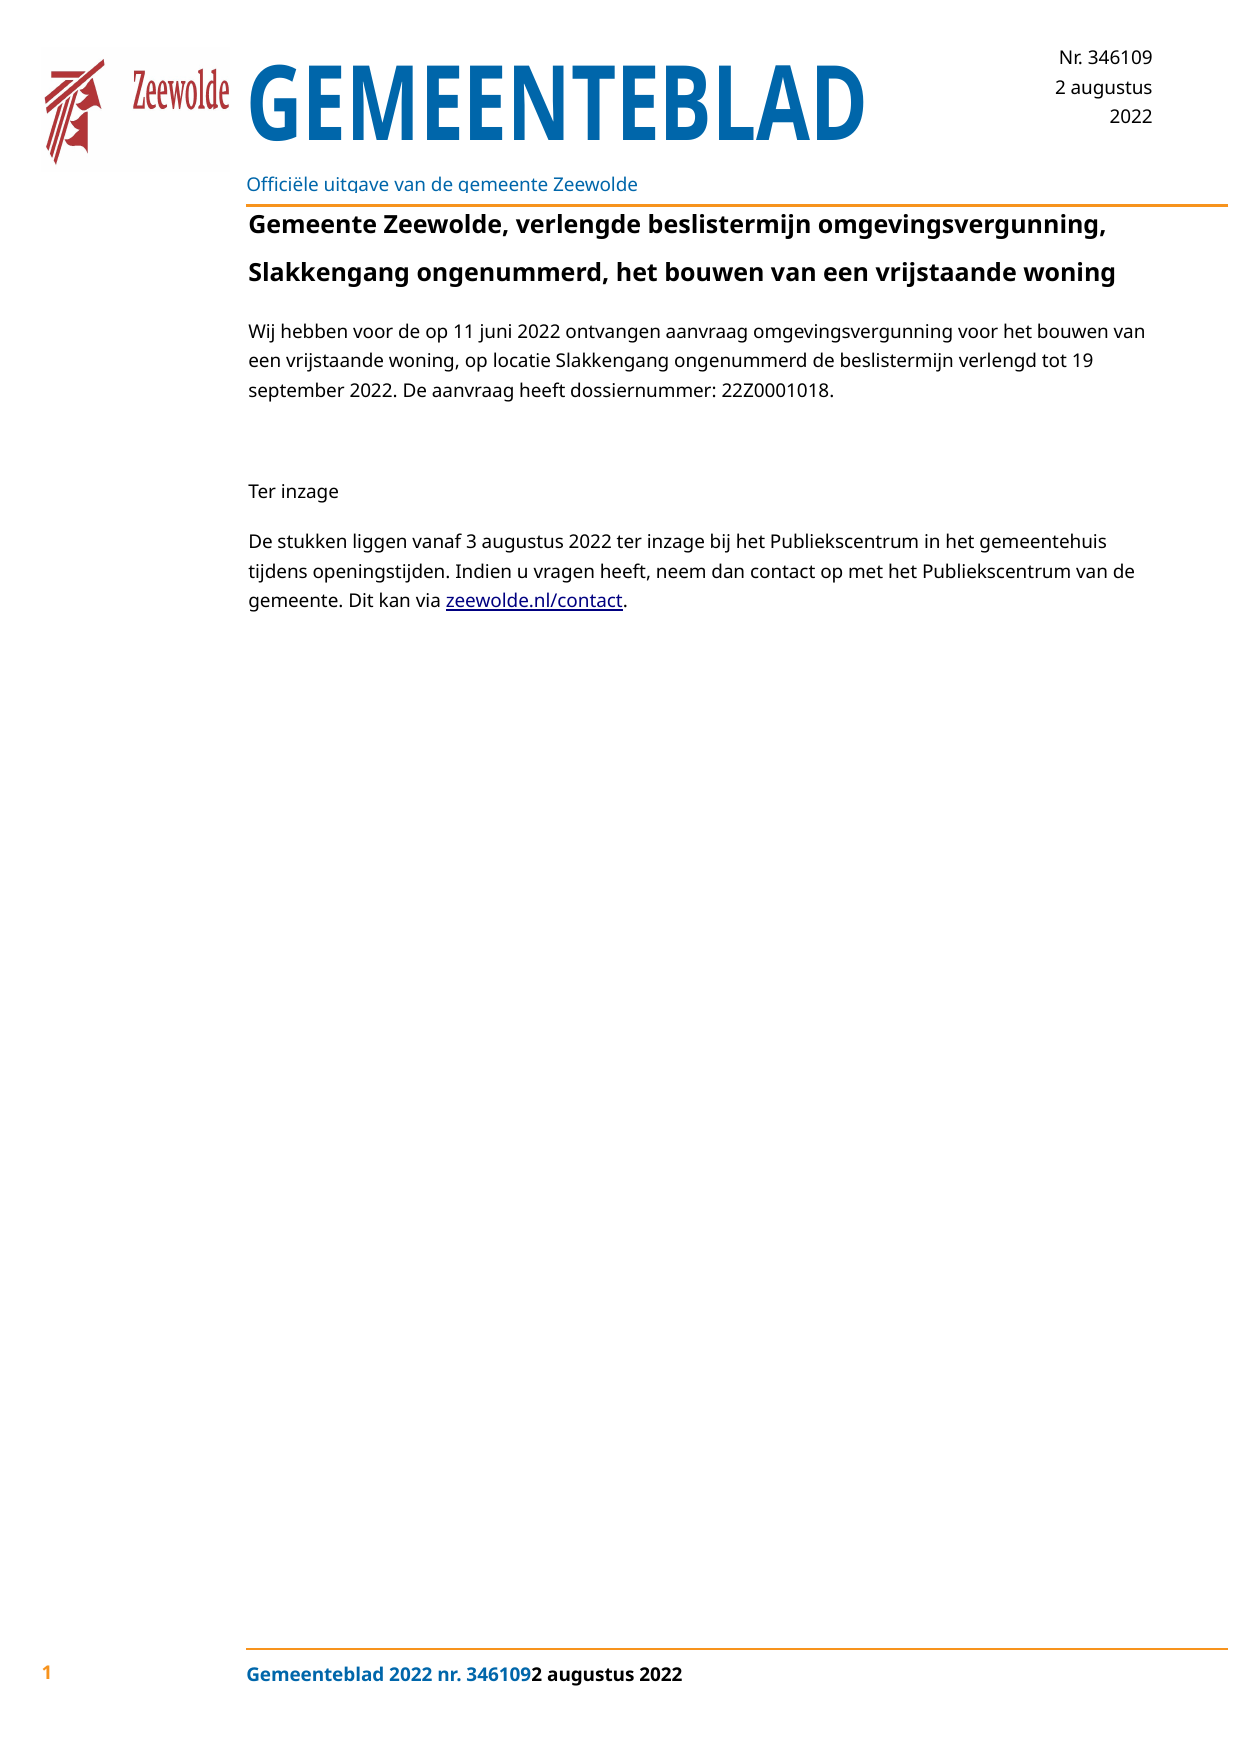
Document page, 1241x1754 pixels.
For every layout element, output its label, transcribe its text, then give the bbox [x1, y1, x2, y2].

text Wij hebben voor de op 11 juni 2022 ontvangen aanvraag omgevingsvergunning voor het bouwen van een vrijstaande woning, op locatie Slakkengang ongenummerd de beslistermijn verlengd tot 19 september 2022. De aanvraag heeft dossiernummer: 22Z0001018. [248, 318, 1152, 403]
text De stukken liggen vanaf 3 augustus 2022 ter inzage bij het Publiekscentrum in het gemeentehuis tijdens openingstijden. Indien u vragen heeft, neem dan contact op met het Publiekscentrum van de gemeente. Dit kan via zeewolde.nl/contact. [248, 528, 1152, 613]
text Gemeente Zeewolde, verlengde beslistermijn omgevingsvergunning, Slakkengang ongenummerd, het bouwen van een vrijstaande woning [248, 207, 1152, 288]
text Ter inzage [248, 478, 1152, 504]
picture [41, 47, 231, 172]
